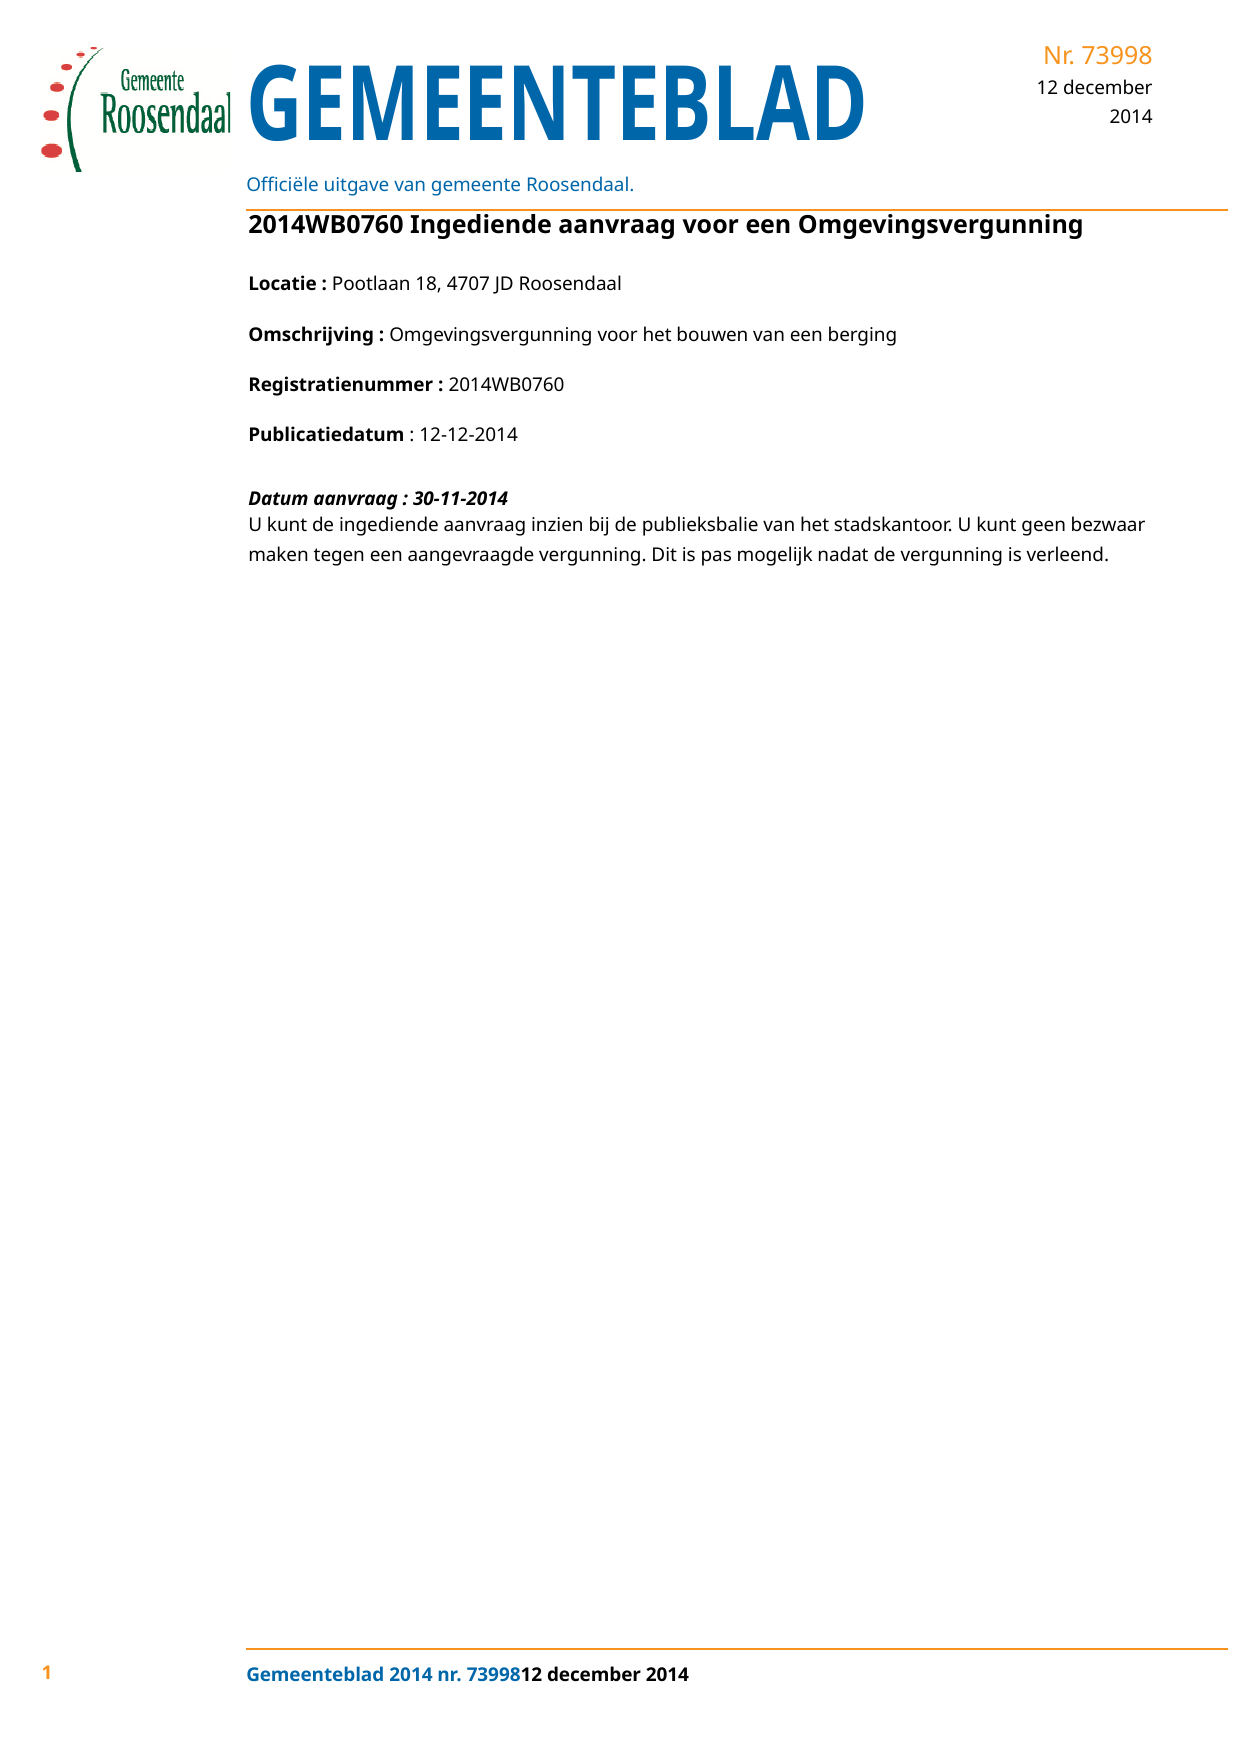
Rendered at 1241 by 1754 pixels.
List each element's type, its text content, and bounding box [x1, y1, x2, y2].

text Registratienummer : 2014WB0760 [248, 371, 1152, 397]
text Datum aanvraag : 30-11-2014 [248, 486, 1152, 511]
text Publicatiedatum : 12-12-2014 [248, 422, 1152, 447]
text U kunt de ingediende aanvraag inzien bij de publieksbalie van het stadskantoor. U kunt geen bezwaar maken tegen een aangevraagde vergunning. Dit is pas mogelijk nadat de vergunning is verleend. [248, 511, 1152, 567]
text Locatie : Pootlaan 18, 4707 JD Roosendaal [248, 270, 1152, 296]
text Omschrijving : Omgevingsvergunning voor het bouwen van een berging [248, 321, 1152, 346]
picture [41, 47, 231, 172]
text 2014WB0760 Ingediende aanvraag voor een Omgevingsvergunning [248, 211, 1152, 241]
